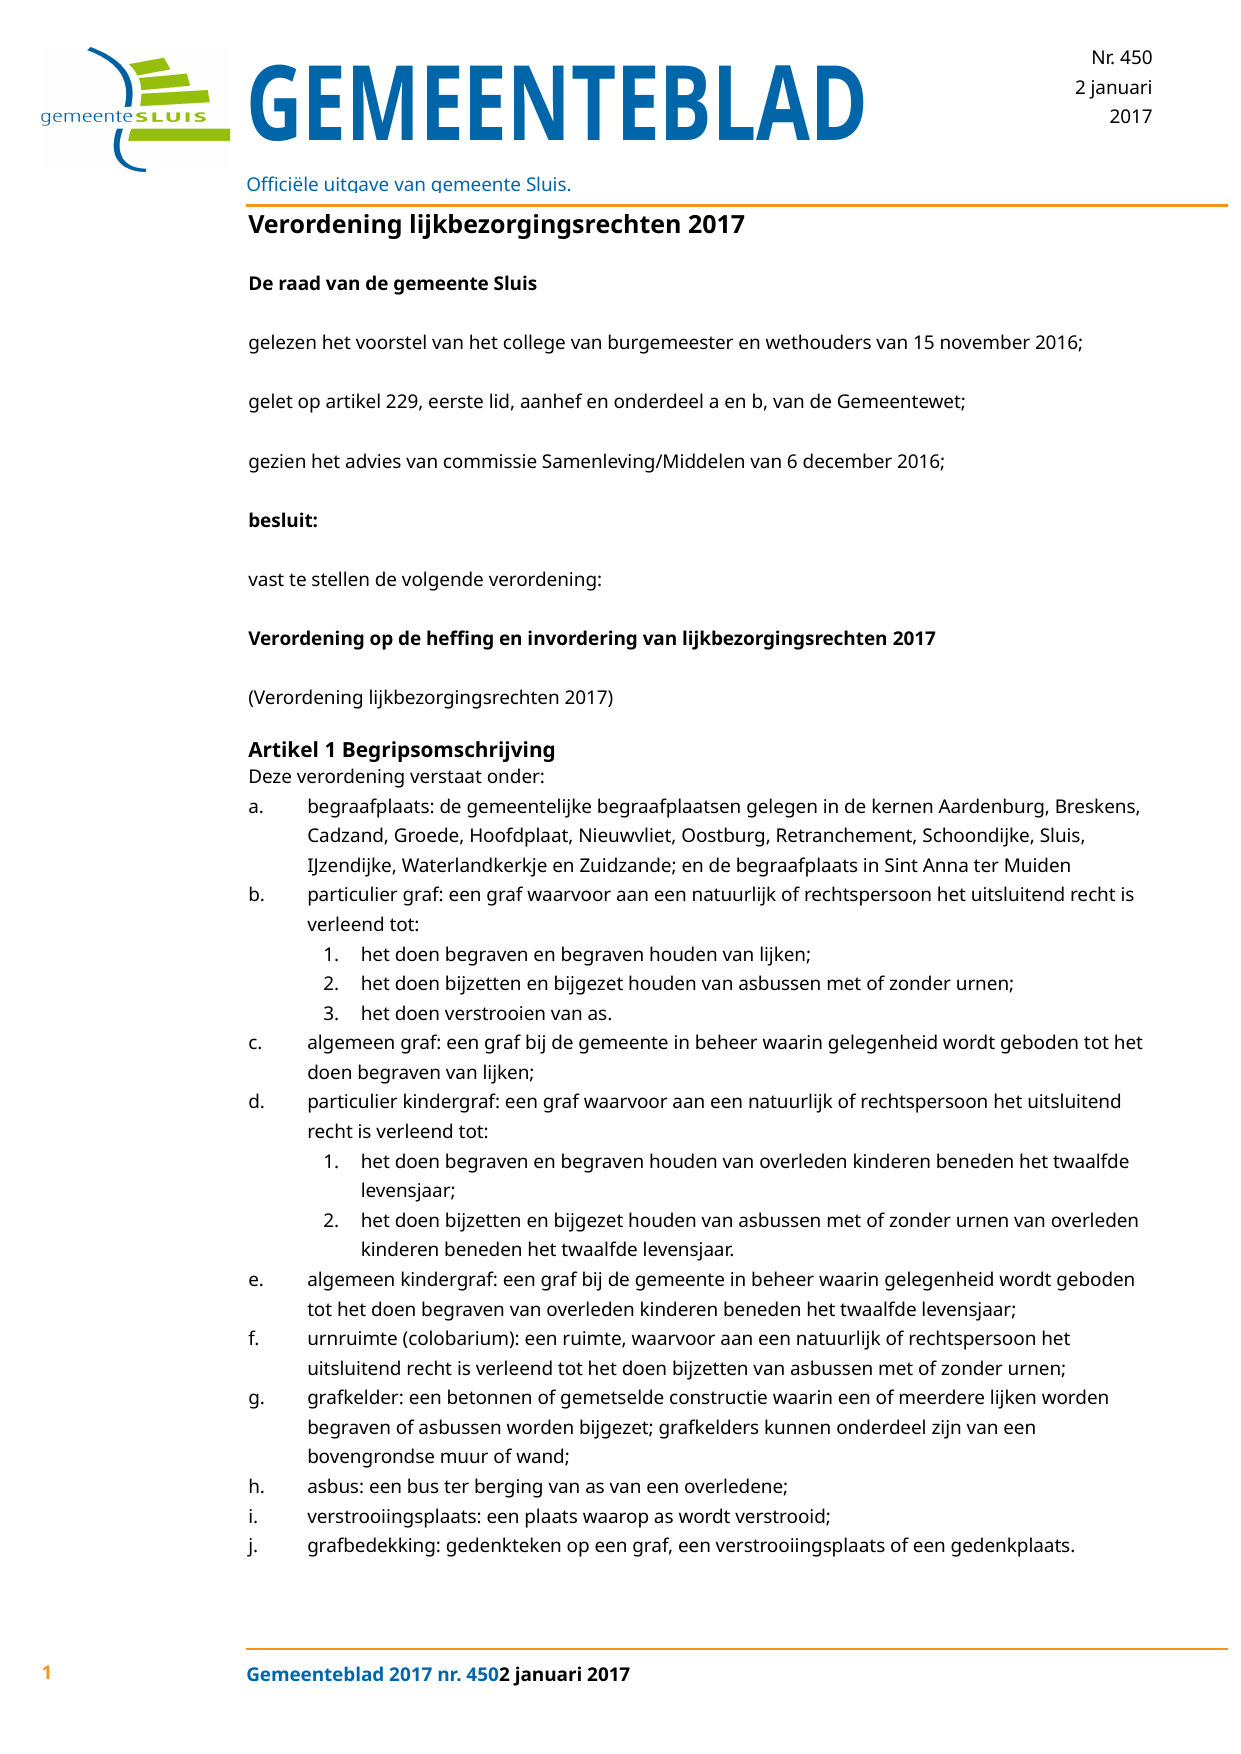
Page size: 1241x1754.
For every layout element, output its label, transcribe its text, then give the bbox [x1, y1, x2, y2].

list begraafplaats: de gemeentelijke begraafplaatsen gelegen in de kernen Aardenburg, Breskens, Cadzand, Groede, Hoofdplaat, Nieuwvliet, Oostburg, Retranchement, Schoondijke, Sluis, IJzendijke, Waterlandkerkje en Zuidzande; en de begraafplaats in Sint Anna ter Muiden [248, 793, 1152, 878]
list algemeen kindergraf: een graf bij de gemeente in beheer waarin gelegenheid wordt geboden tot het doen begraven van overleden kinderen beneden het twaalfde levensjaar; [248, 1266, 1152, 1322]
list grafkelder: een betonnen of gemetselde constructie waarin een of meerdere lijken worden begraven of asbussen worden bijgezet; grafkelders kunnen onderdeel zijn van een bovengrondse muur of wand; [248, 1384, 1152, 1469]
text De raad van de gemeente Sluis [248, 270, 1152, 296]
list het doen bijzetten en bijgezet houden van asbussen met of zonder urnen van overleden kinderen beneden het twaalfde levensjaar. [323, 1207, 1152, 1262]
text gezien het advies van commissie Samenleving/Middelen van 6 december 2016; [248, 448, 1152, 473]
list asbus: een bus ter berging van as van een overledene; [248, 1473, 1152, 1499]
text (Verordening lijkbezorgingsrechten 2017) [248, 684, 1152, 710]
list het doen begraven en begraven houden van lijken; [323, 941, 1152, 967]
list het doen verstrooien van as. [323, 1000, 1152, 1026]
list het doen begraven en begraven houden van overleden kinderen beneden het twaalfde levensjaar; [323, 1148, 1152, 1203]
list particulier kindergraf: een graf waarvoor aan een natuurlijk of rechtspersoon het uitsluitend recht is verleend tot: [248, 1089, 1152, 1144]
text Artikel 1 Begripsomschrijving [248, 735, 1152, 763]
picture [41, 47, 231, 172]
list verstrooiingsplaats: een plaats waarop as wordt verstrooid; [248, 1503, 1152, 1529]
text Deze verordening verstaat onder: [248, 763, 1152, 789]
list urnruimte (colobarium): een ruimte, waarvoor aan een natuurlijk of rechtspersoon het uitsluitend recht is verleend tot het doen bijzetten van asbussen met of zonder urnen; [248, 1325, 1152, 1381]
text gelet op artikel 229, eerste lid, aanhef en onderdeel a en b, van de Gemeentewet; [248, 389, 1152, 414]
text vast te stellen de volgende verordening: [248, 566, 1152, 592]
text besluit: [248, 507, 1152, 533]
list grafbedekking: gedenkteken op een graf, een verstrooiingsplaats of een gedenkplaats. [248, 1532, 1152, 1558]
text Verordening lijkbezorgingsrechten 2017 [248, 207, 1152, 241]
list het doen bijzetten en bijgezet houden van asbussen met of zonder urnen; [323, 970, 1152, 996]
list particulier graf: een graf waarvoor aan een natuurlijk of rechtspersoon het uitsluitend recht is verleend tot: [248, 882, 1152, 937]
list algemeen graf: een graf bij de gemeente in beheer waarin gelegenheid wordt geboden tot het doen begraven van lijken; [248, 1029, 1152, 1085]
text Verordening op de heffing en invordering van lijkbezorgingsrechten 2017 [248, 625, 1152, 651]
text gelezen het voorstel van het college van burgemeester en wethouders van 15 november 2016; [248, 329, 1152, 355]
